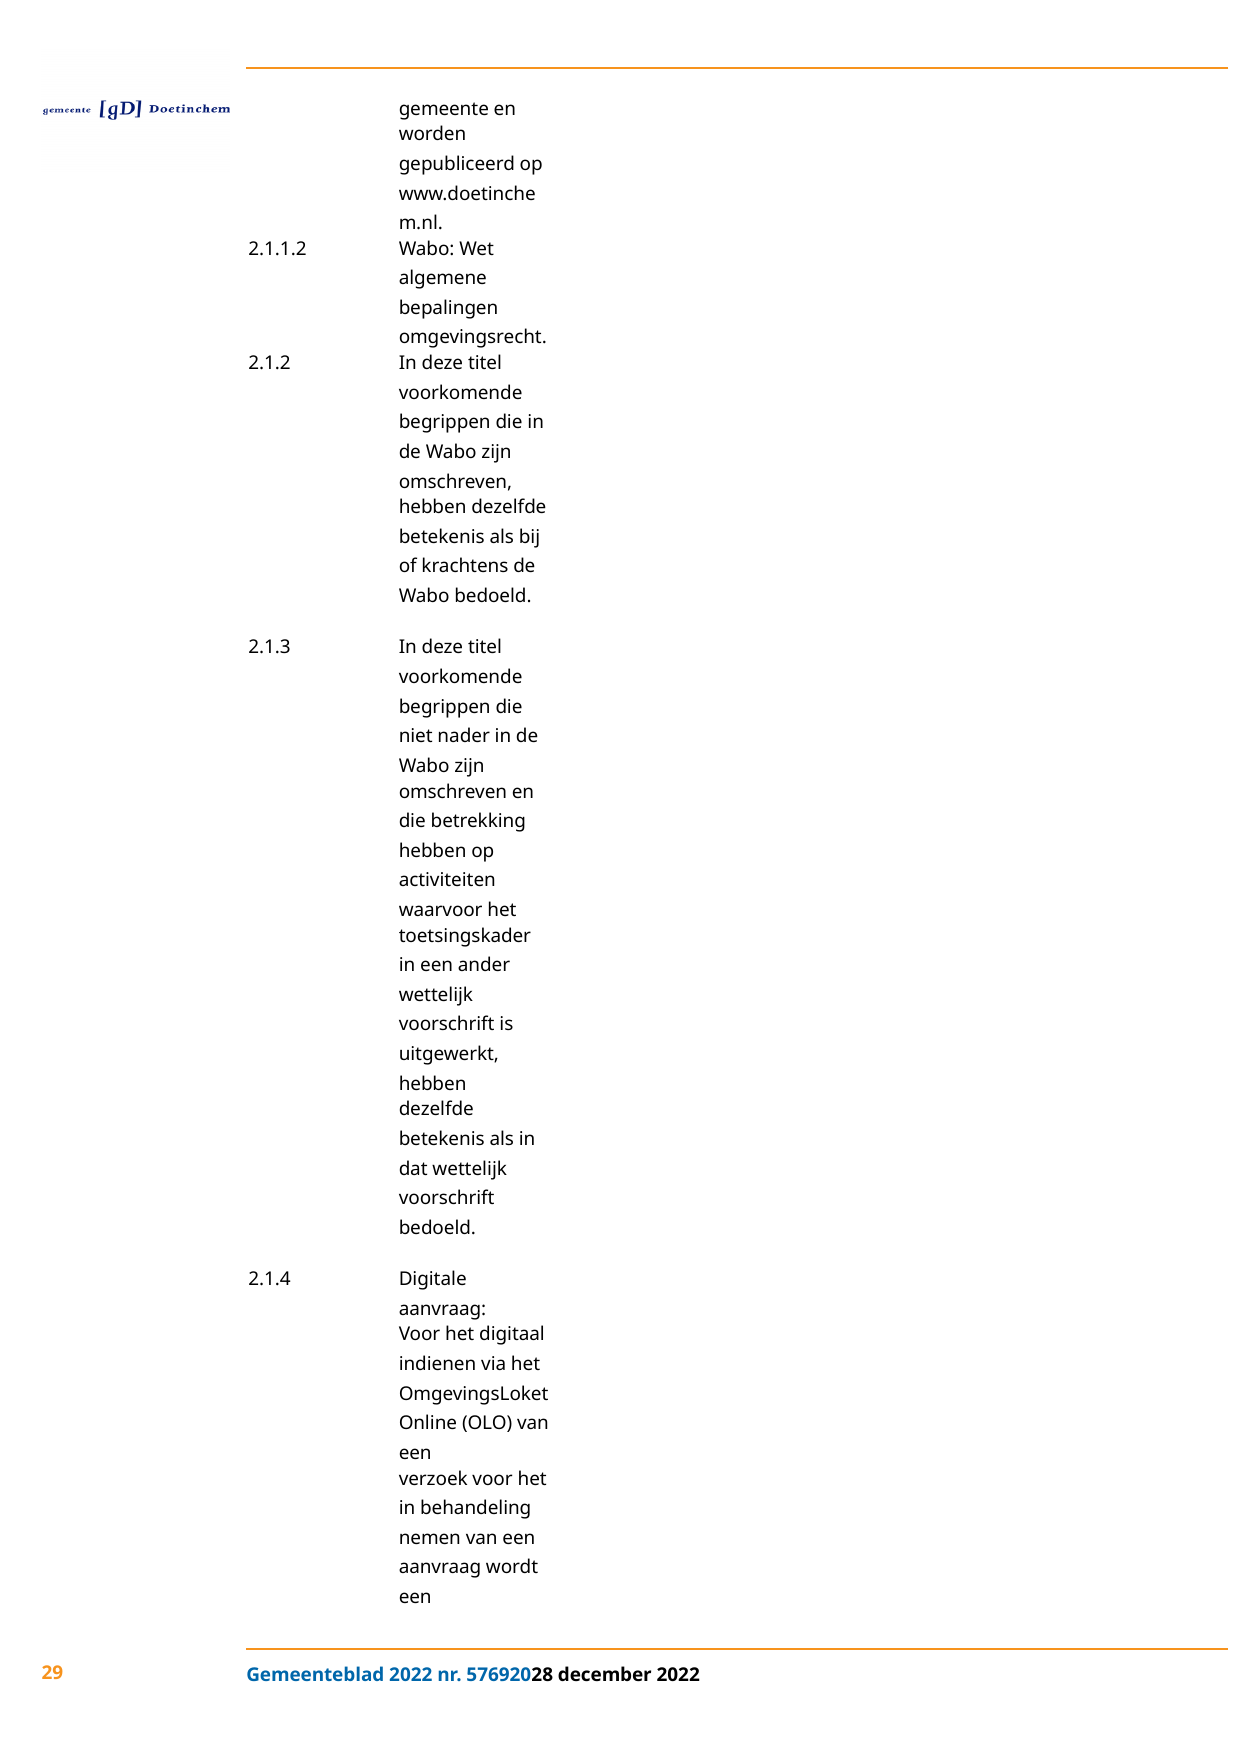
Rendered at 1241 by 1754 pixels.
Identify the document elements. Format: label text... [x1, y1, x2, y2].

table_cell [248, 778, 398, 922]
table_cell [850, 634, 1001, 778]
table_cell [700, 1465, 850, 1609]
table_cell [549, 494, 700, 608]
table_cell In deze titel voorkomende begrippen die in de Wabo zijn omschreven, [399, 350, 549, 493]
table_cell [549, 1265, 700, 1321]
picture [41, 47, 231, 172]
table_cell [549, 1240, 700, 1265]
table_cell [1001, 494, 1152, 608]
table_cell [700, 494, 850, 608]
table_cell [248, 121, 398, 235]
table_cell [700, 95, 850, 121]
table_cell [248, 922, 398, 1096]
table_cell [1001, 121, 1152, 235]
table_cell [549, 634, 700, 778]
table_cell 2.1.2 [248, 350, 398, 493]
table_cell [700, 1240, 850, 1265]
table_cell [700, 922, 850, 1096]
table_cell [248, 608, 398, 634]
table_cell Voor het digitaal indienen via het OmgevingsLoket Online (OLO) van een [399, 1321, 549, 1465]
table_cell omschreven en die betrekking hebben op activiteiten waarvoor het [399, 778, 549, 922]
table_cell [700, 1321, 850, 1465]
table_cell [850, 121, 1001, 235]
table_cell 2.1.1.2 [248, 235, 398, 349]
table_cell [248, 95, 398, 121]
table_cell [1001, 922, 1152, 1096]
table_cell worden gepubliceerd op www.doetinchem.nl. [399, 121, 549, 235]
table_cell [1001, 1265, 1152, 1321]
table_cell [700, 121, 850, 235]
table_cell 2.1.3 [248, 634, 398, 778]
table_cell Wabo: Wet algemene bepalingen omgevingsrecht. [399, 235, 549, 349]
table_cell [700, 634, 850, 778]
table_cell [1001, 95, 1152, 121]
table_cell [248, 1465, 398, 1609]
table_cell [1001, 608, 1152, 634]
table_cell [549, 922, 700, 1096]
table_cell [850, 778, 1001, 922]
table_cell [850, 235, 1001, 349]
table_cell [399, 608, 549, 634]
table_cell [850, 494, 1001, 608]
table_cell [1001, 1240, 1152, 1265]
table_cell [850, 1265, 1001, 1321]
table_cell [850, 95, 1001, 121]
table_cell [399, 1240, 549, 1265]
table_cell [549, 1096, 700, 1239]
table_cell verzoek voor het in behandeling nemen van een aanvraag wordt een [399, 1465, 549, 1609]
table_cell hebben dezelfde betekenis als bij of krachtens de Wabo bedoeld. [399, 494, 549, 608]
table_cell [549, 608, 700, 634]
table_cell In deze titel voorkomende begrippen die niet nader in de Wabo zijn [399, 634, 549, 778]
table_cell [549, 350, 700, 493]
table_cell [850, 1240, 1001, 1265]
table_cell [1001, 1096, 1152, 1239]
table_cell [700, 1096, 850, 1239]
table_cell [700, 235, 850, 349]
table_cell [700, 1265, 850, 1321]
table_cell [1001, 778, 1152, 922]
table_cell [549, 95, 700, 121]
table_cell [248, 1096, 398, 1239]
table_cell [248, 1240, 398, 1265]
table_cell [850, 1321, 1001, 1465]
table_cell [549, 778, 700, 922]
table_cell [850, 922, 1001, 1096]
table_cell [700, 778, 850, 922]
table_cell [549, 1321, 700, 1465]
table_cell [1001, 634, 1152, 778]
table_cell [850, 608, 1001, 634]
table_cell [549, 121, 700, 235]
table_cell [549, 235, 700, 349]
table_cell [1001, 350, 1152, 493]
table_cell [1001, 235, 1152, 349]
table_cell [700, 350, 850, 493]
table_cell [248, 494, 398, 608]
table_cell [700, 608, 850, 634]
table_cell toetsingskader in een ander wettelijk voorschrift is uitgewerkt, hebben [399, 922, 549, 1096]
table_cell Digitale aanvraag: [399, 1265, 549, 1321]
table_cell dezelfde betekenis als in dat wettelijk voorschrift bedoeld. [399, 1096, 549, 1239]
table_cell [549, 1465, 700, 1609]
table_cell [850, 1465, 1001, 1609]
table_cell [850, 1096, 1001, 1239]
table_cell [248, 1321, 398, 1465]
table_cell [1001, 1465, 1152, 1609]
table_cell [850, 350, 1001, 493]
table_cell gemeente en [399, 95, 549, 121]
table_cell 2.1.4 [248, 1265, 398, 1321]
table_cell [1001, 1321, 1152, 1465]
